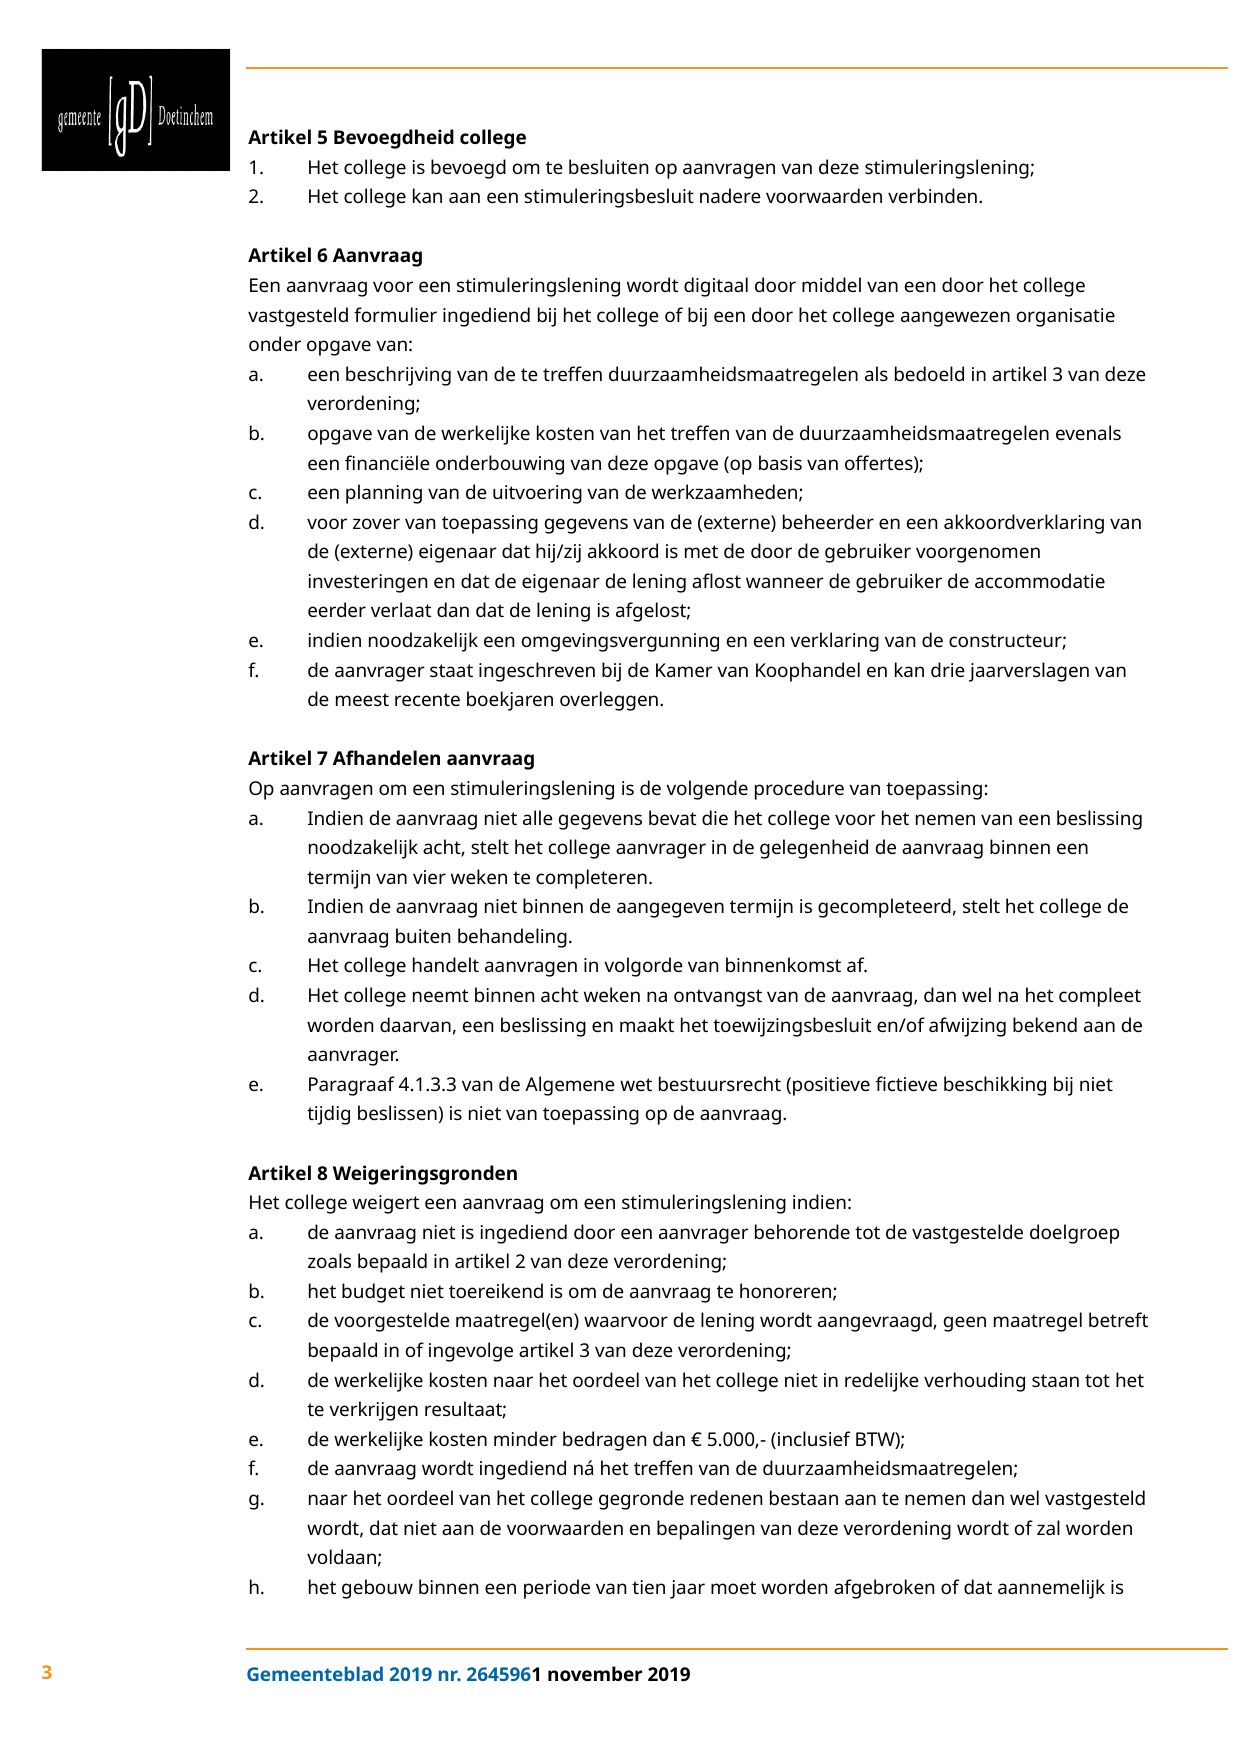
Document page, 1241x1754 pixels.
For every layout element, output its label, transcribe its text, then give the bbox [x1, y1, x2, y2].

text Een aanvraag voor een stimuleringslening wordt digitaal door middel van een door het college vastgesteld formulier ingediend bij het college of bij een door het college aangewezen organisatie onder opgave van: [248, 272, 1152, 357]
list Het college is bevoegd om te besluiten op aanvragen van deze stimuleringslening; [248, 154, 1152, 180]
list opgave van de werkelijke kosten van het treffen van de duurzaamheidsmaatregelen evenals een financiële onderbouwing van deze opgave (op basis van offertes); [248, 420, 1152, 476]
list Paragraaf 4.1.3.3 van de Algemene wet bestuursrecht (positieve fictieve beschikking bij niet tijdig beslissen) is niet van toepassing op de aanvraag. [248, 1071, 1152, 1126]
picture [41, 47, 231, 172]
list de aanvrager staat ingeschreven bij de Kamer van Koophandel en kan drie jaarverslagen van de meest recente boekjaren overleggen. [248, 657, 1152, 712]
list een planning van de uitvoering van de werkzaamheden; [248, 479, 1152, 505]
list naar het oordeel van het college gegronde redenen bestaan aan te nemen dan wel vastgesteld wordt, dat niet aan de voorwaarden en bepalingen van deze verordening wordt of zal worden voldaan; [248, 1485, 1152, 1570]
list de werkelijke kosten minder bedragen dan € 5.000,- (inclusief BTW); [248, 1426, 1152, 1452]
list voor zover van toepassing gegevens van de (externe) beheerder en een akkoordverklaring van de (externe) eigenaar dat hij/zij akkoord is met de door de gebruiker voorgenomen investeringen en dat de eigenaar de lening aflost wanneer de gebruiker de accommodatie eerder verlaat dan dat de lening is afgelost; [248, 509, 1152, 623]
list de aanvraag wordt ingediend ná het treffen van de duurzaamheidsmaatregelen; [248, 1456, 1152, 1481]
list indien noodzakelijk een omgevingsvergunning en een verklaring van de constructeur; [248, 627, 1152, 653]
list de aanvraag niet is ingediend door een aanvrager behorende tot de vastgestelde doelgroep zoals bepaald in artikel 2 van deze verordening; [248, 1219, 1152, 1274]
text Artikel 6 Aanvraag [248, 243, 1152, 268]
list het budget niet toereikend is om de aanvraag te honoreren; [248, 1278, 1152, 1304]
text Artikel 8 Weigeringsgronden [248, 1160, 1152, 1186]
list de voorgestelde maatregel(en) waarvoor de lening wordt aangevraagd, geen maatregel betreft bepaald in of ingevolge artikel 3 van deze verordening; [248, 1308, 1152, 1363]
list Indien de aanvraag niet binnen de aangegeven termijn is gecompleteerd, stelt het college de aanvraag buiten behandeling. [248, 893, 1152, 949]
list de werkelijke kosten naar het oordeel van het college niet in redelijke verhouding staan tot het te verkrijgen resultaat; [248, 1367, 1152, 1422]
list een beschrijving van de te treffen duurzaamheidsmaatregelen als bedoeld in artikel 3 van deze verordening; [248, 361, 1152, 416]
text Op aanvragen om een stimuleringslening is de volgende procedure van toepassing: [248, 775, 1152, 801]
list Het college handelt aanvragen in volgorde van binnenkomst af. [248, 953, 1152, 978]
list Het college kan aan een stimuleringsbesluit nadere voorwaarden verbinden. [248, 183, 1152, 209]
text Artikel 5 Bevoegdheid college [248, 124, 1152, 150]
list Het college neemt binnen acht weken na ontvangst van de aanvraag, dan wel na het compleet worden daarvan, een beslissing en maakt het toewijzingsbesluit en/of afwijzing bekend aan de aanvrager. [248, 982, 1152, 1067]
list Indien de aanvraag niet alle gegevens bevat die het college voor het nemen van een beslissing noodzakelijk acht, stelt het college aanvrager in de gelegenheid de aanvraag binnen een termijn van vier weken te completeren. [248, 805, 1152, 890]
text Artikel 7 Afhandelen aanvraag [248, 746, 1152, 771]
list het gebouw binnen een periode van tien jaar moet worden afgebroken of dat aannemelijk is [248, 1574, 1152, 1600]
text Het college weigert een aanvraag om een stimuleringslening indien: [248, 1189, 1152, 1215]
